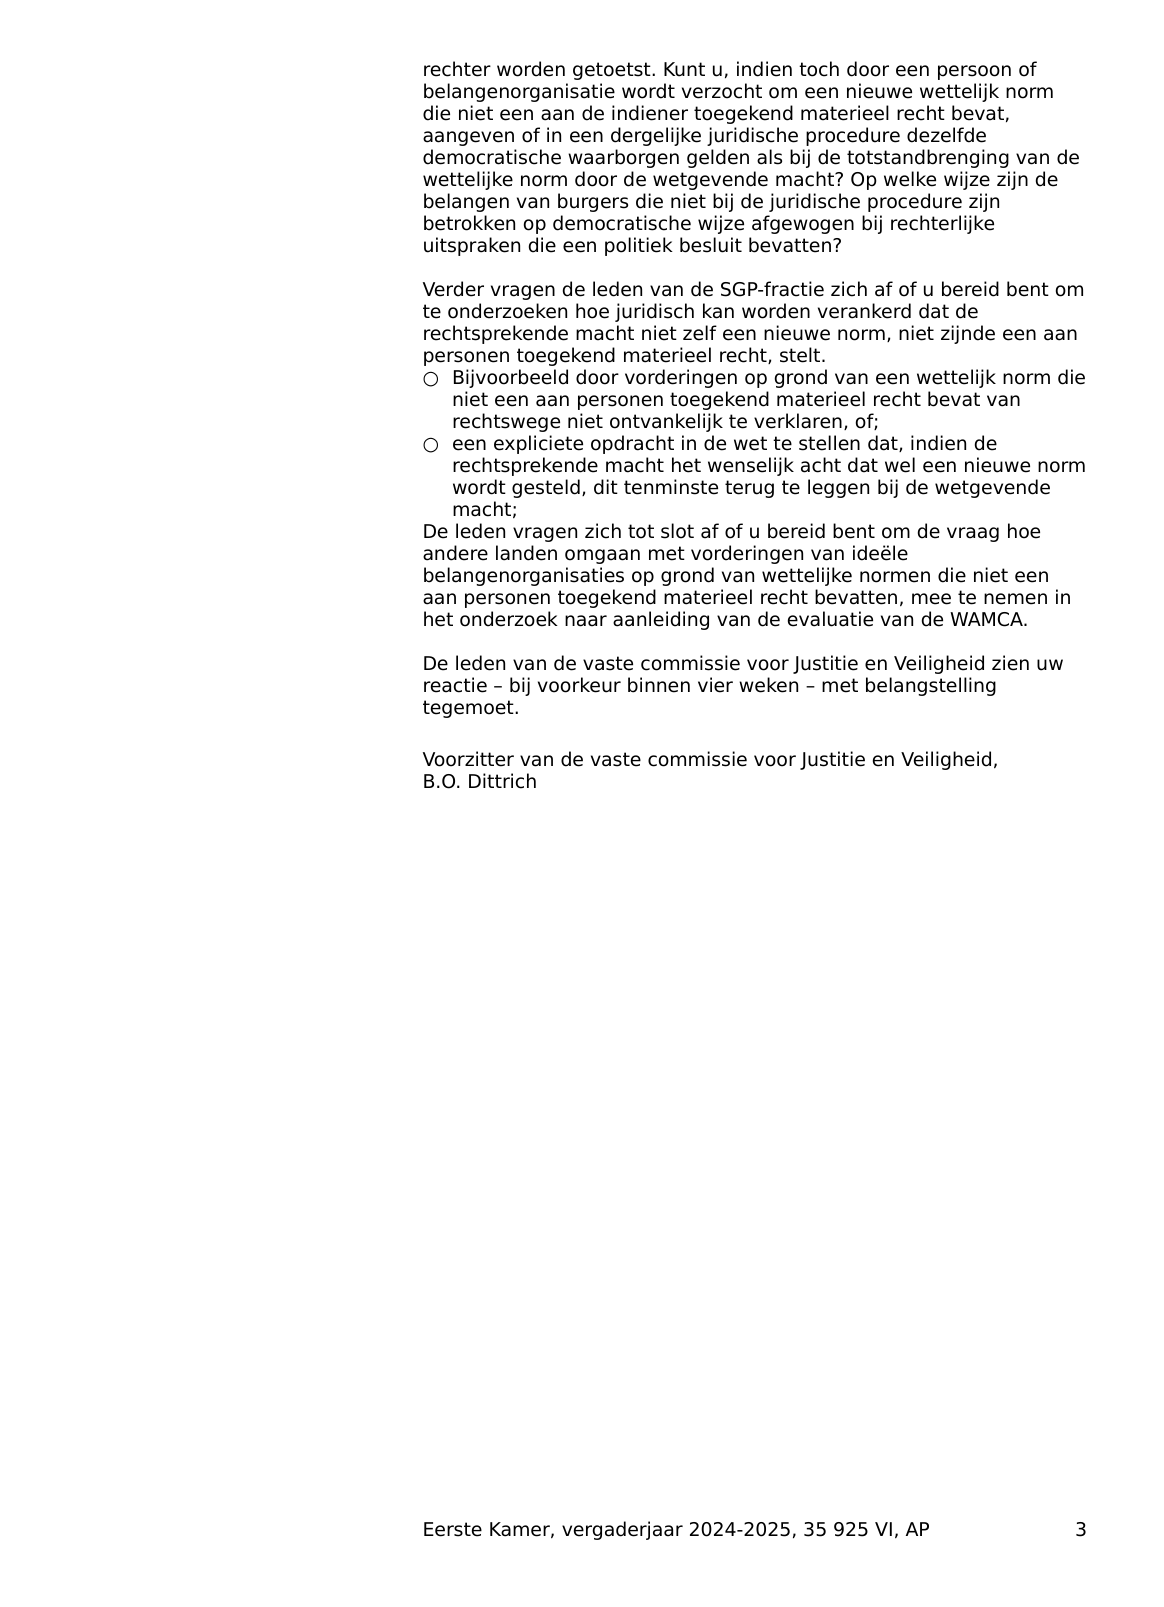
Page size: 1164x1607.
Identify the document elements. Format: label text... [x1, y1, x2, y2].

text ○ Bijvoorbeeld door vorderingen op grond van een wettelijk norm die niet een aan personen toegekend materieel recht bevat van rechtswege niet ontvankelijk te verklaren, of; [422, 367, 1087, 433]
text Verder vragen de leden van de SGP-fractie zich af of u bereid bent om te onderzoeken hoe juridisch kan worden verankerd dat de rechtsprekende macht niet zelf een nieuwe norm, niet zijnde een aan personen toegekend materieel recht, stelt. [422, 279, 1087, 367]
text rechter worden getoetst. Kunt u, indien toch door een persoon of belangenorganisatie wordt verzocht om een nieuwe wettelijk norm die niet een aan de indiener toegekend materieel recht bevat, aangeven of in een dergelijke juridische procedure dezelfde democratische waarborgen gelden als bij de totstandbrenging van de wettelijke norm door de wetgevende macht? Op welke wijze zijn de belangen van burgers die niet bij de juridische procedure zijn betrokken op democratische wijze afgewogen bij rechterlijke uitspraken die een politiek besluit bevatten? [422, 59, 1087, 257]
text De leden van de vaste commissie voor Justitie en Veiligheid zien uw reactie – bij voorkeur binnen vier weken – met belangstelling tegemoet. [422, 653, 1087, 719]
text ○ een expliciete opdracht in de wet te stellen dat, indien de rechtsprekende macht het wenselijk acht dat wel een nieuwe norm wordt gesteld, dit tenminste terug te leggen bij de wetgevende macht; [422, 433, 1087, 521]
text De leden vragen zich tot slot af of u bereid bent om de vraag hoe andere landen omgaan met vorderingen van ideële belangenorganisaties op grond van wettelijke normen die niet een aan personen toegekend materieel recht bevatten, mee te nemen in het onderzoek naar aanleiding van de evaluatie van de WAMCA. [422, 521, 1087, 631]
text Voorzitter van de vaste commissie voor Justitie en Veiligheid, B.O. Dittrich [422, 749, 1087, 793]
